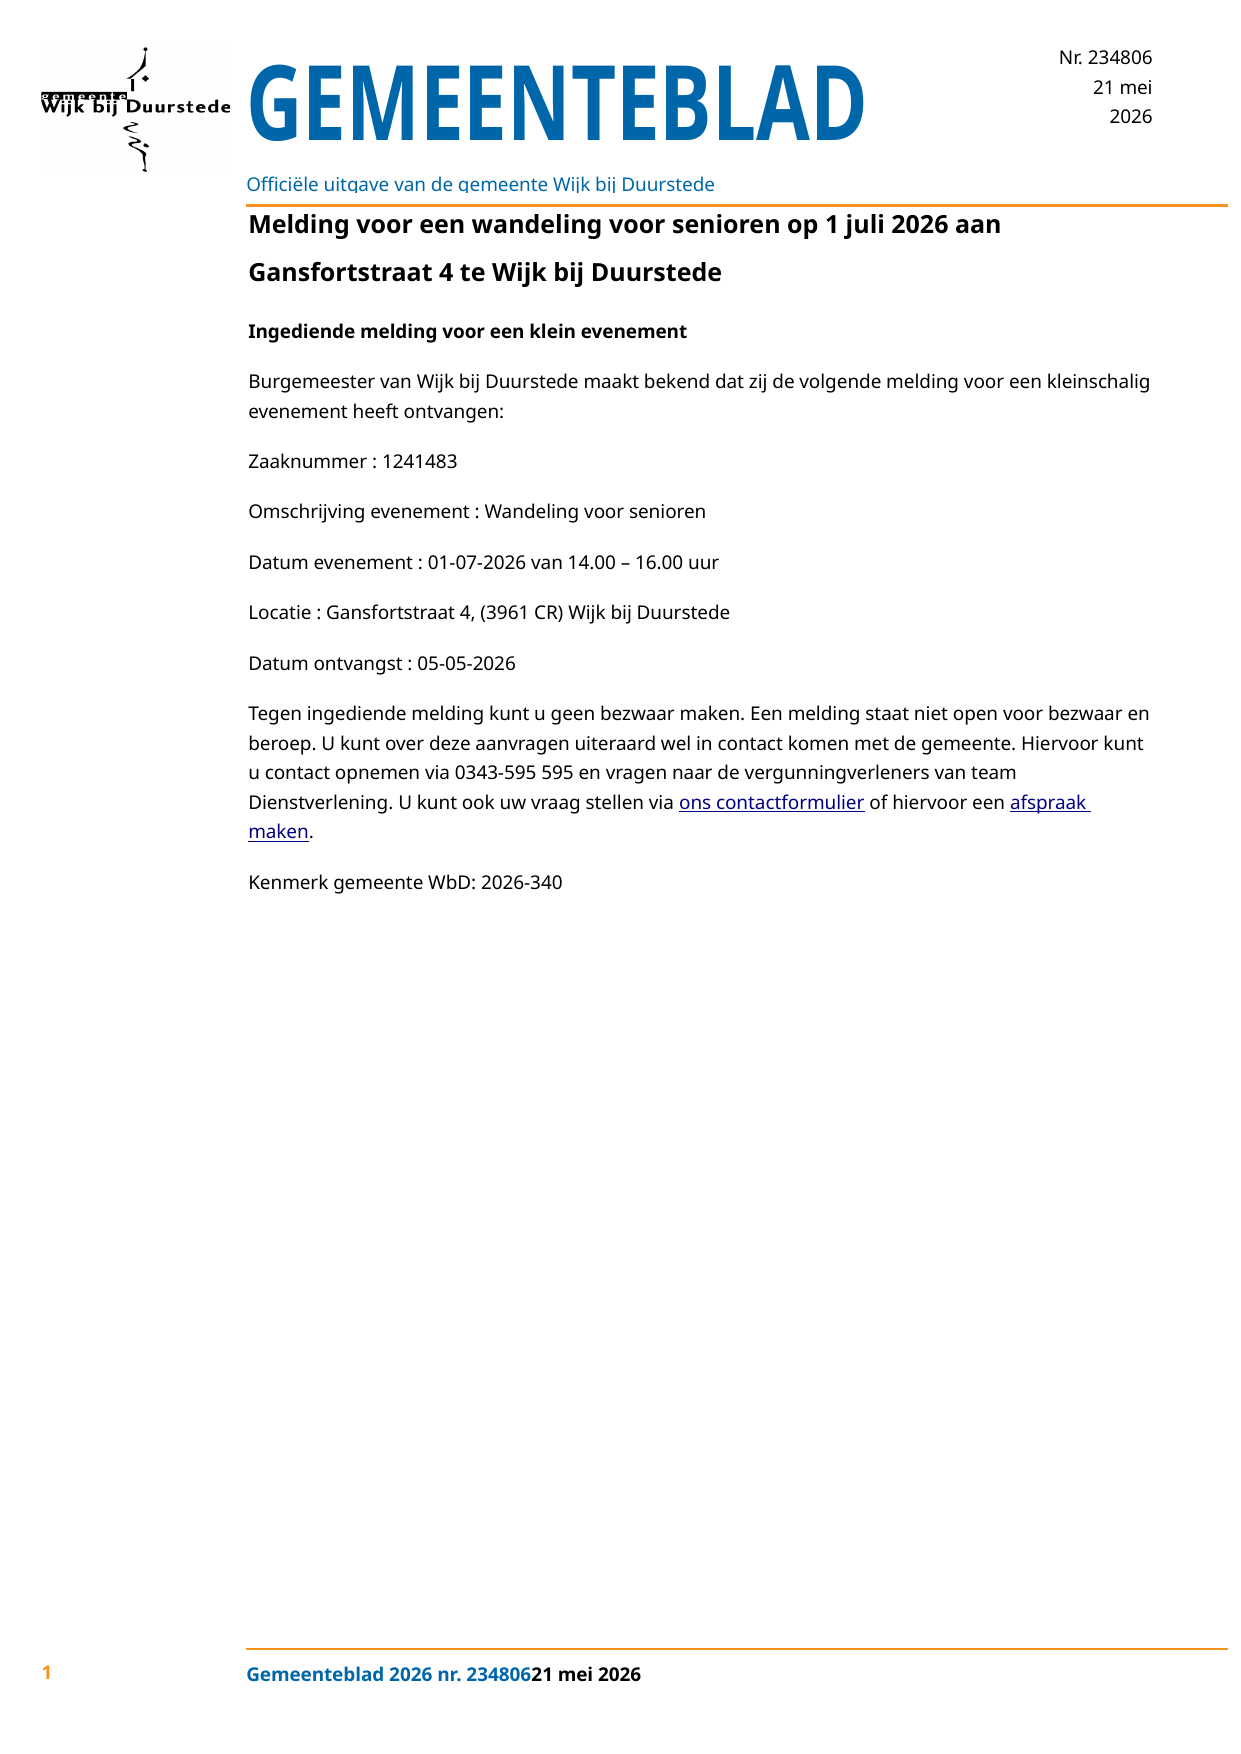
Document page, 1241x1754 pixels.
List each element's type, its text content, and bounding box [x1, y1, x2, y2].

text Locatie : Gansfortstraat 4, (3961 CR) Wijk bij Duurstede [248, 599, 1152, 625]
text Tegen ingediende melding kunt u geen bezwaar maken. Een melding staat niet open voor bezwaar en beroep. U kunt over deze aanvragen uiteraard wel in contact komen met de gemeente. Hiervoor kunt u contact opnemen via 0343-595 595 en vragen naar de vergunningverleners van team Dienstverlening. U kunt ook uw vraag stellen via ons contactformulier of hiervoor een afspraak maken. [248, 700, 1152, 844]
text Ingediende melding voor een klein evenement [248, 318, 1152, 344]
text Omschrijving evenement : Wandeling voor senioren [248, 499, 1152, 524]
text Datum evenement : 01-07-2026 van 14.00 – 16.00 uur [248, 549, 1152, 575]
text Melding voor een wandeling voor senioren op 1 juli 2026 aan Gansfortstraat 4 te Wijk bij Duurstede [248, 207, 1152, 288]
text Burgemeester van Wijk bij Duurstede maakt bekend dat zij de volgende melding voor een kleinschalig evenement heeft ontvangen: [248, 368, 1152, 424]
text Datum ontvangst : 05-05-2026 [248, 650, 1152, 676]
text Zaaknummer : 1241483 [248, 448, 1152, 474]
picture [41, 47, 231, 172]
text Kenmerk gemeente WbD: 2026-340 [248, 869, 1152, 895]
